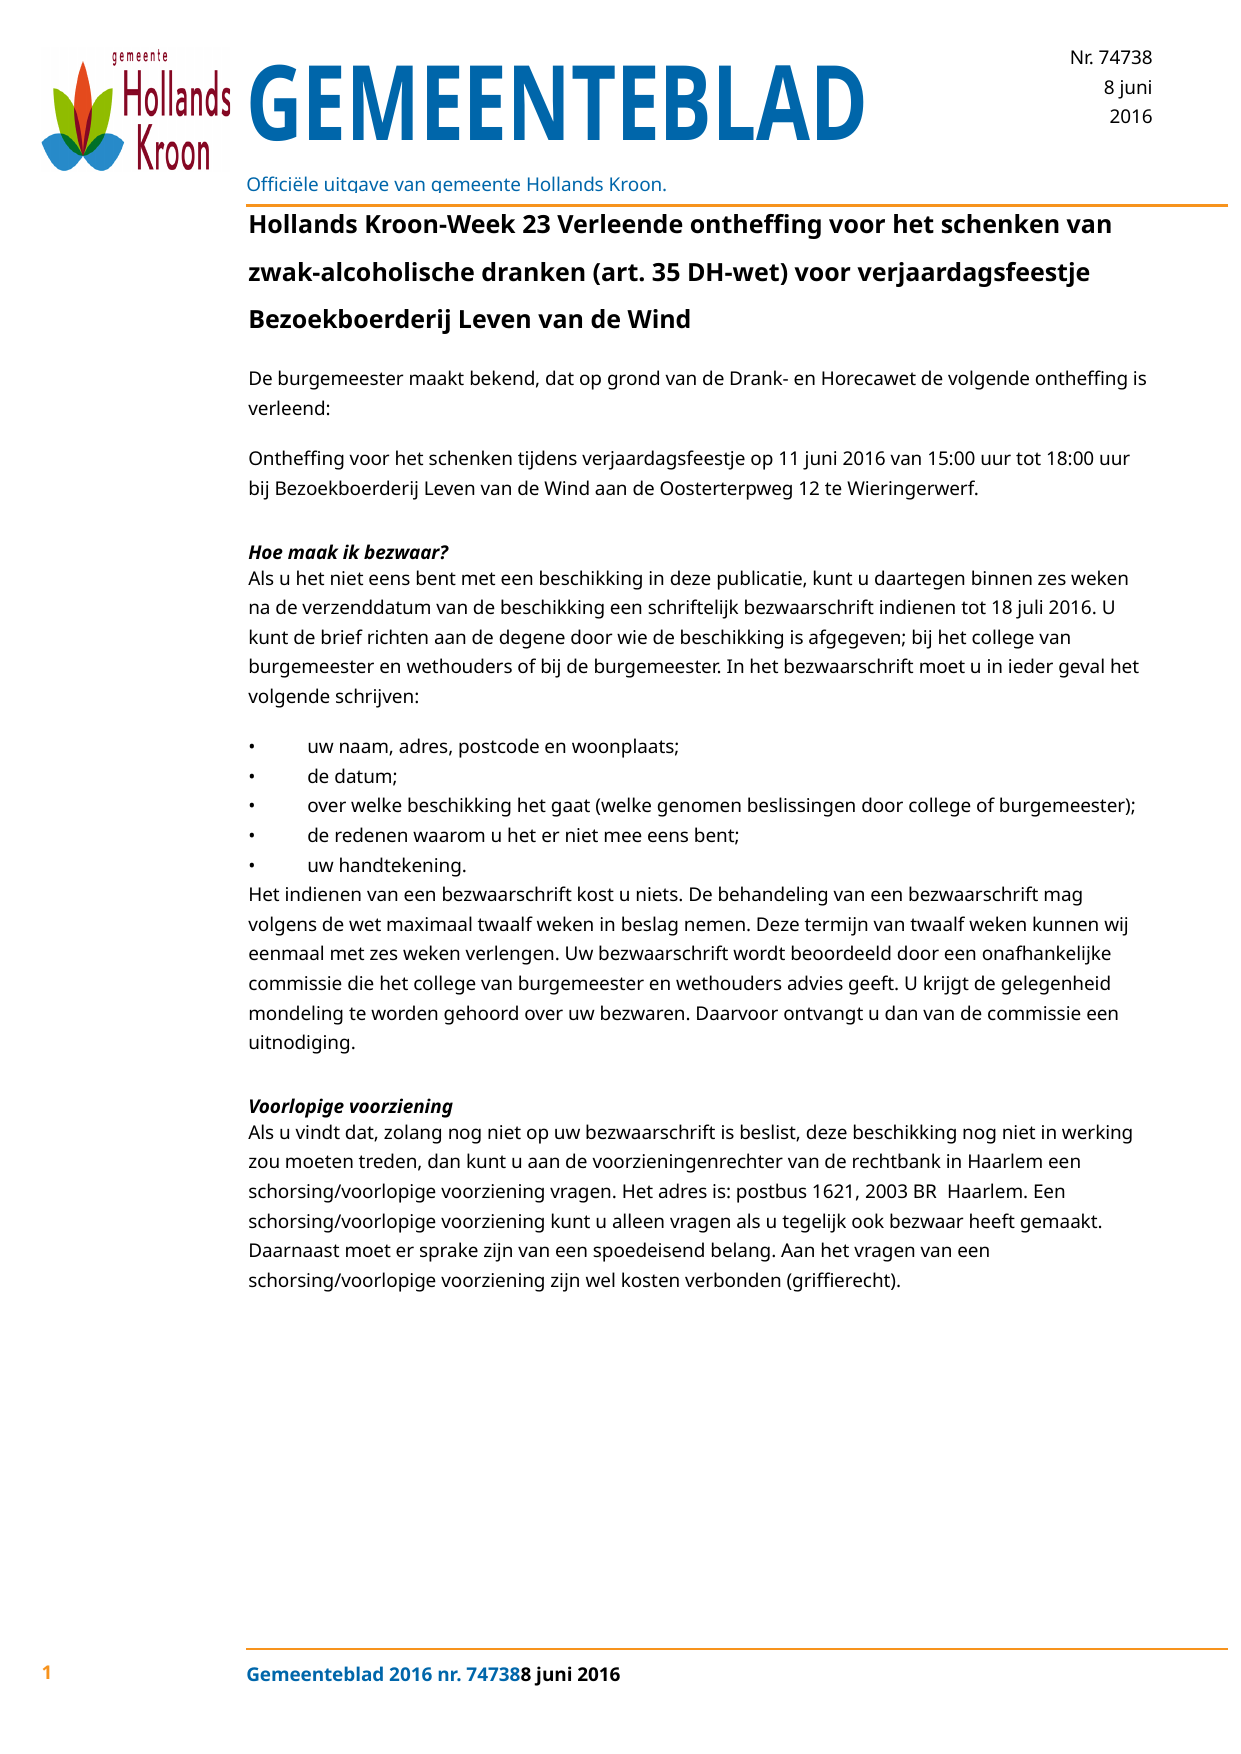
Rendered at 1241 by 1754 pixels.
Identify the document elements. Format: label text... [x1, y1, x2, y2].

picture [41, 47, 231, 172]
text De burgemeester maakt bekend, dat op grond van de Drank- en Horecawet de volgende ontheffing is verleend: [248, 366, 1152, 421]
text Voorlopige voorziening [248, 1093, 1152, 1119]
list de datum; [248, 763, 1152, 789]
text Als u het niet eens bent met een beschikking in deze publicatie, kunt u daartegen binnen zes weken na de verzenddatum van de beschikking een schriftelijk bezwaarschrift indienen tot 18 juli 2016. U kunt de brief richten aan de degene door wie de beschikking is afgegeven; bij het college van burgemeester en wethouders of bij de burgemeester. In het bezwaarschrift moet u in ieder geval het volgende schrijven: [248, 565, 1152, 709]
list over welke beschikking het gaat (welke genomen beslissingen door college of burgemeester); [248, 793, 1152, 818]
text Als u vindt dat, zolang nog niet op uw bezwaarschrift is beslist, deze beschikking nog niet in werking zou moeten treden, dan kunt u aan de voorzieningenrechter van de rechtbank in Haarlem een schorsing/voorlopige voorziening vragen. Het adres is: postbus 1621, 2003 BR Haarlem. Een schorsing/voorlopige voorziening kunt u alleen vragen als u tegelijk ook bezwaar heeft gemaakt. Daarnaast moet er sprake zijn van een spoedeisend belang. Aan het vragen van een schorsing/voorlopige voorziening zijn wel kosten verbonden (griffierecht). [248, 1119, 1152, 1293]
text Het indienen van een bezwaarschrift kost u niets. De behandeling van een bezwaarschrift mag volgens de wet maximaal twaalf weken in beslag nemen. Deze termijn van twaalf weken kunnen wij eenmaal met zes weken verlengen. Uw bezwaarschrift wordt beoordeeld door een onafhankelijke commissie die het college van burgemeester en wethouders advies geeft. U krijgt de gelegenheid mondeling te worden gehoord over uw bezwaren. Daarvoor ontvangt u dan van de commissie een uitnodiging. [248, 881, 1152, 1055]
text Hoe maak ik bezwaar? [248, 539, 1152, 565]
text Ontheffing voor het schenken tijdens verjaardagsfeestje op 11 juni 2016 van 15:00 uur tot 18:00 uur bij Bezoekboerderij Leven van de Wind aan de Oosterterpweg 12 te Wieringerwerf. [248, 446, 1152, 501]
list uw naam, adres, postcode en woonplaats; [248, 733, 1152, 759]
text Hollands Kroon-Week 23 Verleende ontheffing voor het schenken van zwak-alcoholische dranken (art. 35 DH-wet) voor verjaardagsfeestje Bezoekboerderij Leven van de Wind [248, 207, 1152, 336]
list de redenen waarom u het er niet mee eens bent; [248, 822, 1152, 848]
list uw handtekening. [248, 852, 1152, 878]
